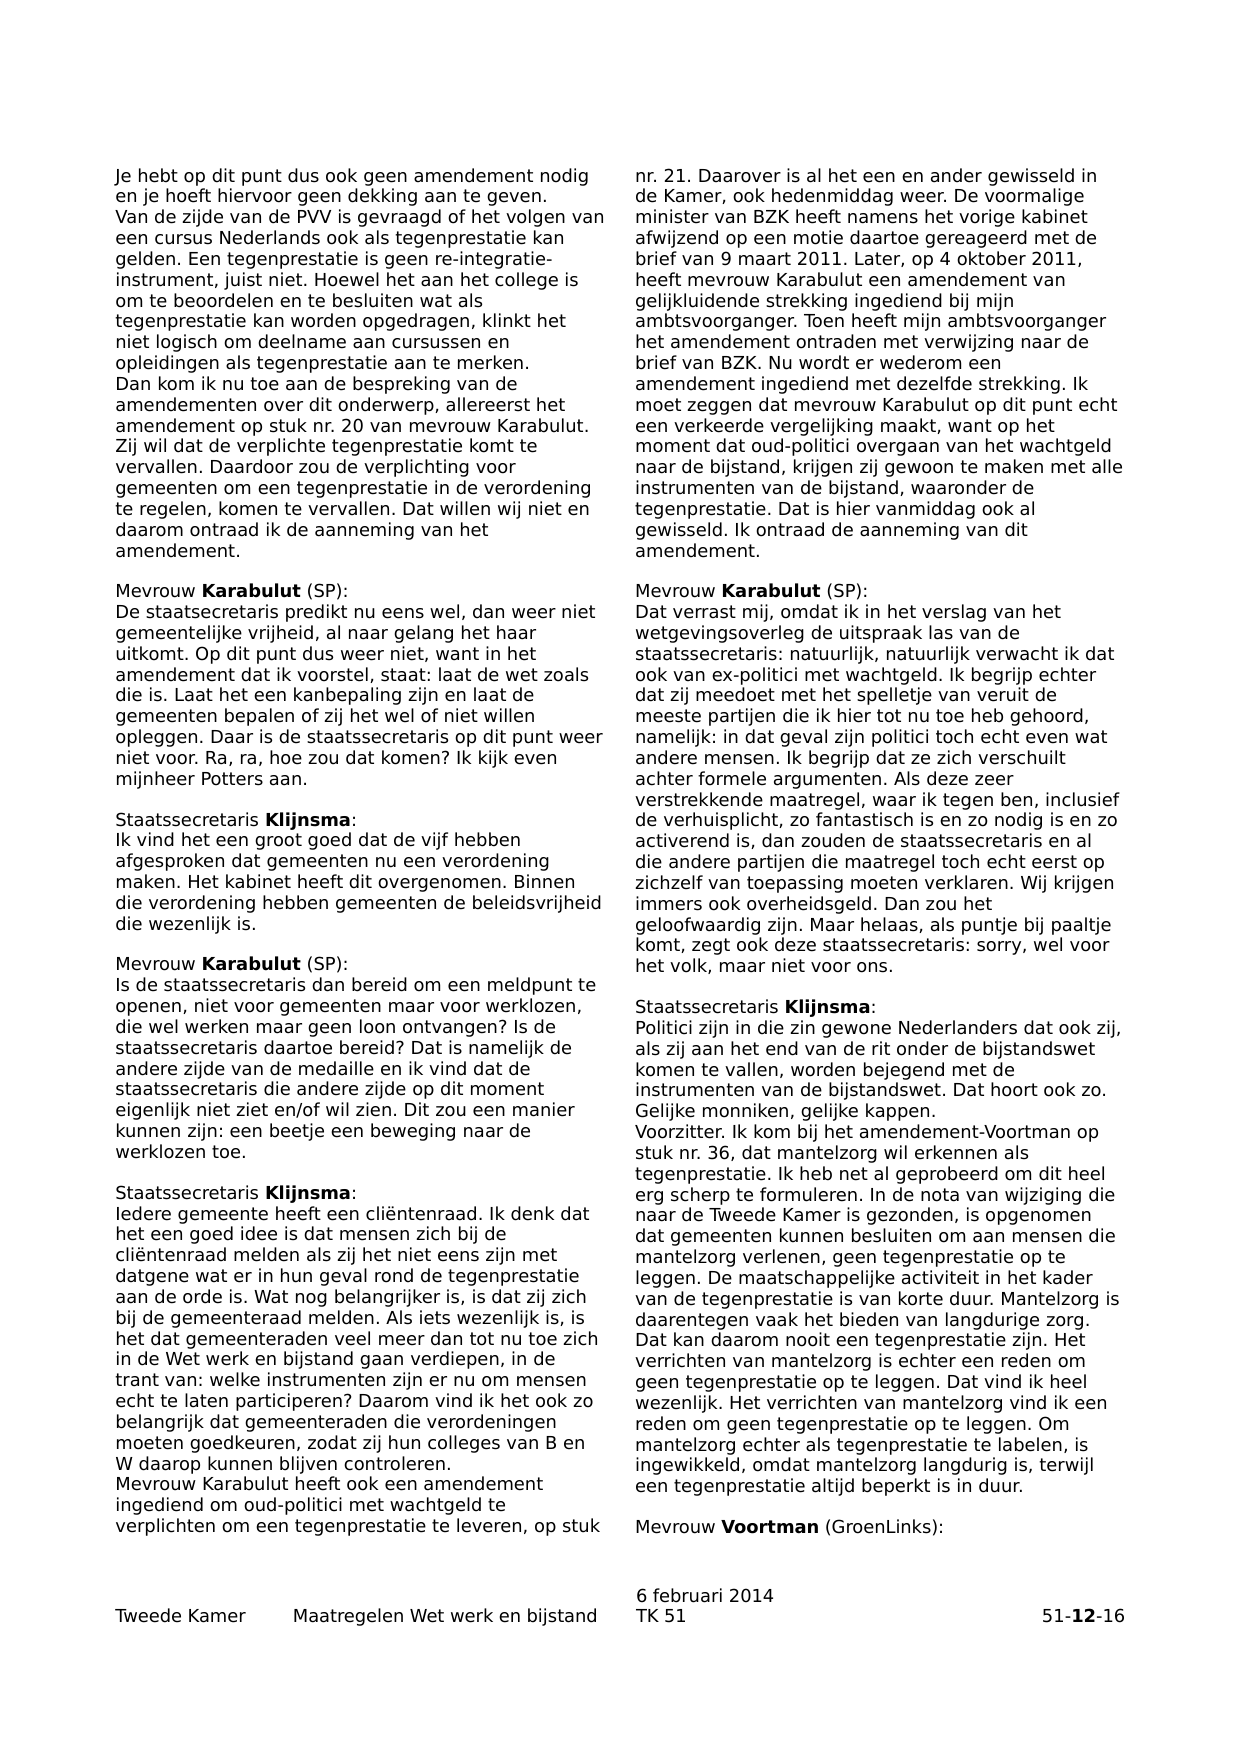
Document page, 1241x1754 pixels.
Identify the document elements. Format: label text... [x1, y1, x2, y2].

text Iedere gemeente heeft een cliëntenraad. Ik denk dat het een goed idee is dat mensen zich bij de cliëntenraad melden als zij het niet eens zijn met datgene wat er in hun geval rond de tegenprestatie aan de orde is. Wat nog belangrijker is, is dat zij zich bij de gemeenteraad melden. Als iets wezenlijk is, is het dat gemeenteraden veel meer dan tot nu toe zich in de Wet werk en bijstand gaan verdiepen, in de trant van: welke instrumenten zijn er nu om mensen echt te laten participeren? Daarom vind ik het ook zo belangrijk dat gemeenteraden die verordeningen moeten goedkeuren, zodat zij hun colleges van B en W daarop kunnen blijven controleren. [115, 1203, 605, 1474]
text Je hebt op dit punt dus ook geen amendement nodig en je hoeft hiervoor geen dekking aan te geven. [115, 165, 605, 207]
text Staatssecretaris Klijnsma: [115, 809, 605, 830]
text Mevrouw Karabulut (SP): [115, 581, 605, 602]
text Politici zijn in die zin gewone Nederlanders dat ook zij, als zij aan het end van de rit onder de bijstandswet komen te vallen, worden bejegend met de instrumenten van de bijstandswet. Dat hoort ook zo. Gelijke monniken, gelijke kappen. [635, 1018, 1125, 1122]
text Dan kom ik nu toe aan de bespreking van de amendementen over dit onderwerp, allereerst het amendement op stuk nr. 20 van mevrouw Karabulut. Zij wil dat de verplichte tegenprestatie komt te vervallen. Daardoor zou de verplichting voor gemeenten om een tegenprestatie in de verordening te regelen, komen te vervallen. Dat willen wij niet en daarom ontraad ik de aanneming van het amendement. [115, 374, 605, 561]
text Mevrouw Karabulut heeft ook een amendement ingediend om oud-politici met wachtgeld te verplichten om een tegenprestatie te leveren, op stuk [115, 1474, 605, 1537]
text Mevrouw Karabulut (SP): [635, 581, 1125, 602]
text De staatsecretaris predikt nu eens wel, dan weer niet gemeentelijke vrijheid, al naar gelang het haar uitkomt. Op dit punt dus weer niet, want in het amendement dat ik voorstel, staat: laat de wet zoals die is. Laat het een kanbepaling zijn en laat de gemeenten bepalen of zij het wel of niet willen opleggen. Daar is de staatssecretaris op dit punt weer niet voor. Ra, ra, hoe zou dat komen? Ik kijk even mijnheer Potters aan. [115, 602, 605, 789]
text Mevrouw Voortman (GroenLinks): [635, 1517, 1125, 1537]
text Van de zijde van de PVV is gevraagd of het volgen van een cursus Nederlands ook als tegenprestatie kan gelden. Een tegenprestatie is geen re-integratie-instrument, juist niet. Hoewel het aan het college is om te beoordelen en te besluiten wat als tegenprestatie kan worden opgedragen, klinkt het niet logisch om deelname aan cursussen en opleidingen als tegenprestatie aan te merken. [115, 207, 605, 374]
text Staatssecretaris Klijnsma: [635, 997, 1125, 1018]
text Dat verrast mij, omdat ik in het verslag van het wetgevingsoverleg de uitspraak las van de staatssecretaris: natuurlijk, natuurlijk verwacht ik dat ook van ex-politici met wachtgeld. Ik begrijp echter dat zij meedoet met het spelletje van veruit de meeste partijen die ik hier tot nu toe heb gehoord, namelijk: in dat geval zijn politici toch echt even wat andere mensen. Ik begrijp dat ze zich verschuilt achter formele argumenten. Als deze zeer verstrekkende maatregel, waar ik tegen ben, inclusief de verhuisplicht, zo fantastisch is en zo nodig is en zo activerend is, dan zouden de staatssecretaris en al die andere partijen die maatregel toch echt eerst op zichzelf van toepassing moeten verklaren. Wij krijgen immers ook overheidsgeld. Dan zou het geloofwaardig zijn. Maar helaas, als puntje bij paaltje komt, zegt ook deze staatssecretaris: sorry, wel voor het volk, maar niet voor ons. [635, 602, 1125, 977]
text Ik vind het een groot goed dat de vijf hebben afgesproken dat gemeenten nu een verordening maken. Het kabinet heeft dit overgenomen. Binnen die verordening hebben gemeenten de beleidsvrijheid die wezenlijk is. [115, 830, 605, 934]
text Staatssecretaris Klijnsma: [115, 1182, 605, 1203]
text nr. 21. Daarover is al het een en ander gewisseld in de Kamer, ook hedenmiddag weer. De voormalige minister van BZK heeft namens het vorige kabinet afwijzend op een motie daartoe gereageerd met de brief van 9 maart 2011. Later, op 4 oktober 2011, heeft mevrouw Karabulut een amendement van gelijkluidende strekking ingediend bij mijn ambtsvoorganger. Toen heeft mijn ambtsvoorganger het amendement ontraden met verwijzing naar de brief van BZK. Nu wordt er wederom een amendement ingediend met dezelfde strekking. Ik moet zeggen dat mevrouw Karabulut op dit punt echt een verkeerde vergelijking maakt, want op het moment dat oud-politici overgaan van het wachtgeld naar de bijstand, krijgen zij gewoon te maken met alle instrumenten van de bijstand, waaronder de tegenprestatie. Dat is hier vanmiddag ook al gewisseld. Ik ontraad de aanneming van dit amendement. [635, 165, 1125, 561]
text Voorzitter. Ik kom bij het amendement-Voortman op stuk nr. 36, dat mantelzorg wil erkennen als tegenprestatie. Ik heb net al geprobeerd om dit heel erg scherp te formuleren. In de nota van wijziging die naar de Tweede Kamer is gezonden, is opgenomen dat gemeenten kunnen besluiten om aan mensen die mantelzorg verlenen, geen tegenprestatie op te leggen. De maatschappelijke activiteit in het kader van de tegenprestatie is van korte duur. Mantelzorg is daarentegen vaak het bieden van langdurige zorg. Dat kan daarom nooit een tegenprestatie zijn. Het verrichten van mantelzorg is echter een reden om geen tegenprestatie op te leggen. Dat vind ik heel wezenlijk. Het verrichten van mantelzorg vind ik een reden om geen tegenprestatie op te leggen. Om mantelzorg echter als tegenprestatie te labelen, is ingewikkeld, omdat mantelzorg langdurig is, terwijl een tegenprestatie altijd beperkt is in duur. [635, 1122, 1125, 1497]
text Is de staatssecretaris dan bereid om een meldpunt te openen, niet voor gemeenten maar voor werklozen, die wel werken maar geen loon ontvangen? Is de staatssecretaris daartoe bereid? Dat is namelijk de andere zijde van de medaille en ik vind dat de staatssecretaris die andere zijde op dit moment eigenlijk niet ziet en/of wil zien. Dit zou een manier kunnen zijn: een beetje een beweging naar de werklozen toe. [115, 975, 605, 1162]
text Mevrouw Karabulut (SP): [115, 954, 605, 975]
